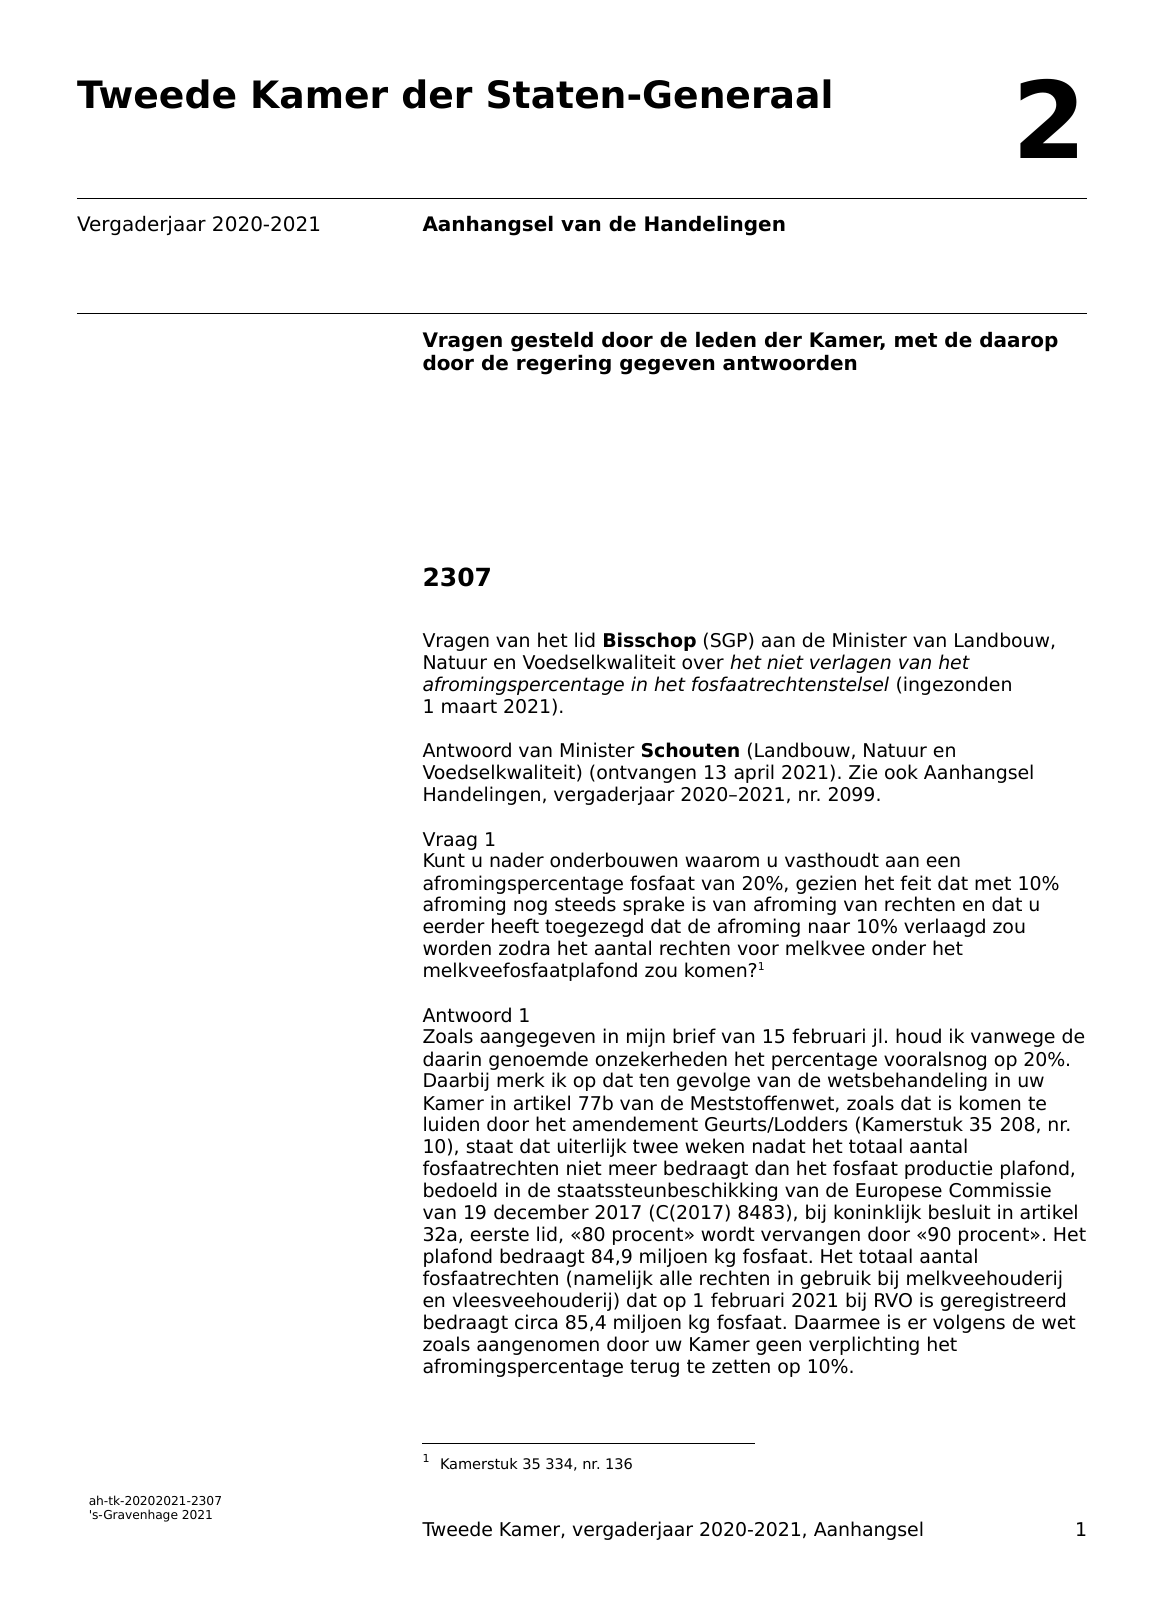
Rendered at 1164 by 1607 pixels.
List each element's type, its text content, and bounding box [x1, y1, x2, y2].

table_cell Aanhangsel van de Handelingen [422, 199, 1087, 313]
text Vraag 1 [422, 828, 1087, 850]
text Antwoord 1 [422, 1004, 1087, 1026]
text 's-Gravenhage 2021 [88, 1508, 323, 1522]
table_cell Vergaderjaar 2020-2021 [77, 199, 422, 313]
text Zoals aangegeven in mijn brief van 15 februari jl. houd ik vanwege de daarin genoemde onzekerheden het percentage vooralsnog op 20%. Daarbij merk ik op dat ten gevolge van de wetsbehandeling in uw Kamer in artikel 77b van de Meststoffenwet, zoals dat is komen te luiden door het amendement Geurts/Lodders (Kamerstuk 35 208, nr. 10), staat dat uiterlijk twee weken nadat het totaal aantal fosfaatrechten niet meer bedraagt dan het fosfaat productie plafond, bedoeld in de staatssteunbeschikking van de Europese Commissie van 19 december 2017 (C(2017) 8483), bij koninklijk besluit in artikel 32a, eerste lid, «80 procent» wordt vervangen door «90 procent». Het plafond bedraagt 84,9 miljoen kg fosfaat. Het totaal aantal fosfaatrechten (namelijk alle rechten in gebruik bij melkveehouderij en vleesveehouderij) dat op 1 februari 2021 bij RVO is geregistreerd bedraagt circa 85,4 miljoen kg fosfaat. Daarmee is er volgens de wet zoals aangenomen door uw Kamer geen verplichting het afromingspercentage terug te zetten op 10%. [422, 1026, 1087, 1378]
text 2307 [422, 563, 1087, 592]
table_cell [77, 314, 422, 375]
text Kamerstuk 35 334, nr. 136 [422, 1452, 1087, 1474]
text Vragen van het lid Bisschop (SGP) aan de Minister van Landbouw, Natuur en Voedselkwaliteit over het niet verlagen van het afromingspercentage in het fosfaatrechtenstelsel (ingezonden 1 maart 2021). [422, 630, 1087, 718]
table_header 2 [886, 59, 1087, 198]
text Antwoord van Minister Schouten (Landbouw, Natuur en Voedselkwaliteit) (ontvangen 13 april 2021). Zie ook Aanhangsel Handelingen, vergaderjaar 2020–2021, nr. 2099. [422, 740, 1087, 806]
table_header Tweede Kamer der Staten-Generaal [77, 59, 886, 198]
table_cell Vragen gesteld door de leden der Kamer, met de daarop door de regering gegeven antwoorden [422, 314, 1087, 375]
text Kunt u nader onderbouwen waarom u vasthoudt aan een afromingspercentage fosfaat van 20%, gezien het feit dat met 10% afroming nog steeds sprake is van afroming van rechten en dat u eerder heeft toegezegd dat de afroming naar 10% verlaagd zou worden zodra het aantal rechten voor melkvee onder het melkveefosfaatplafond zou komen? [422, 850, 1087, 982]
text ah-tk-20202021-2307 [88, 1494, 323, 1508]
